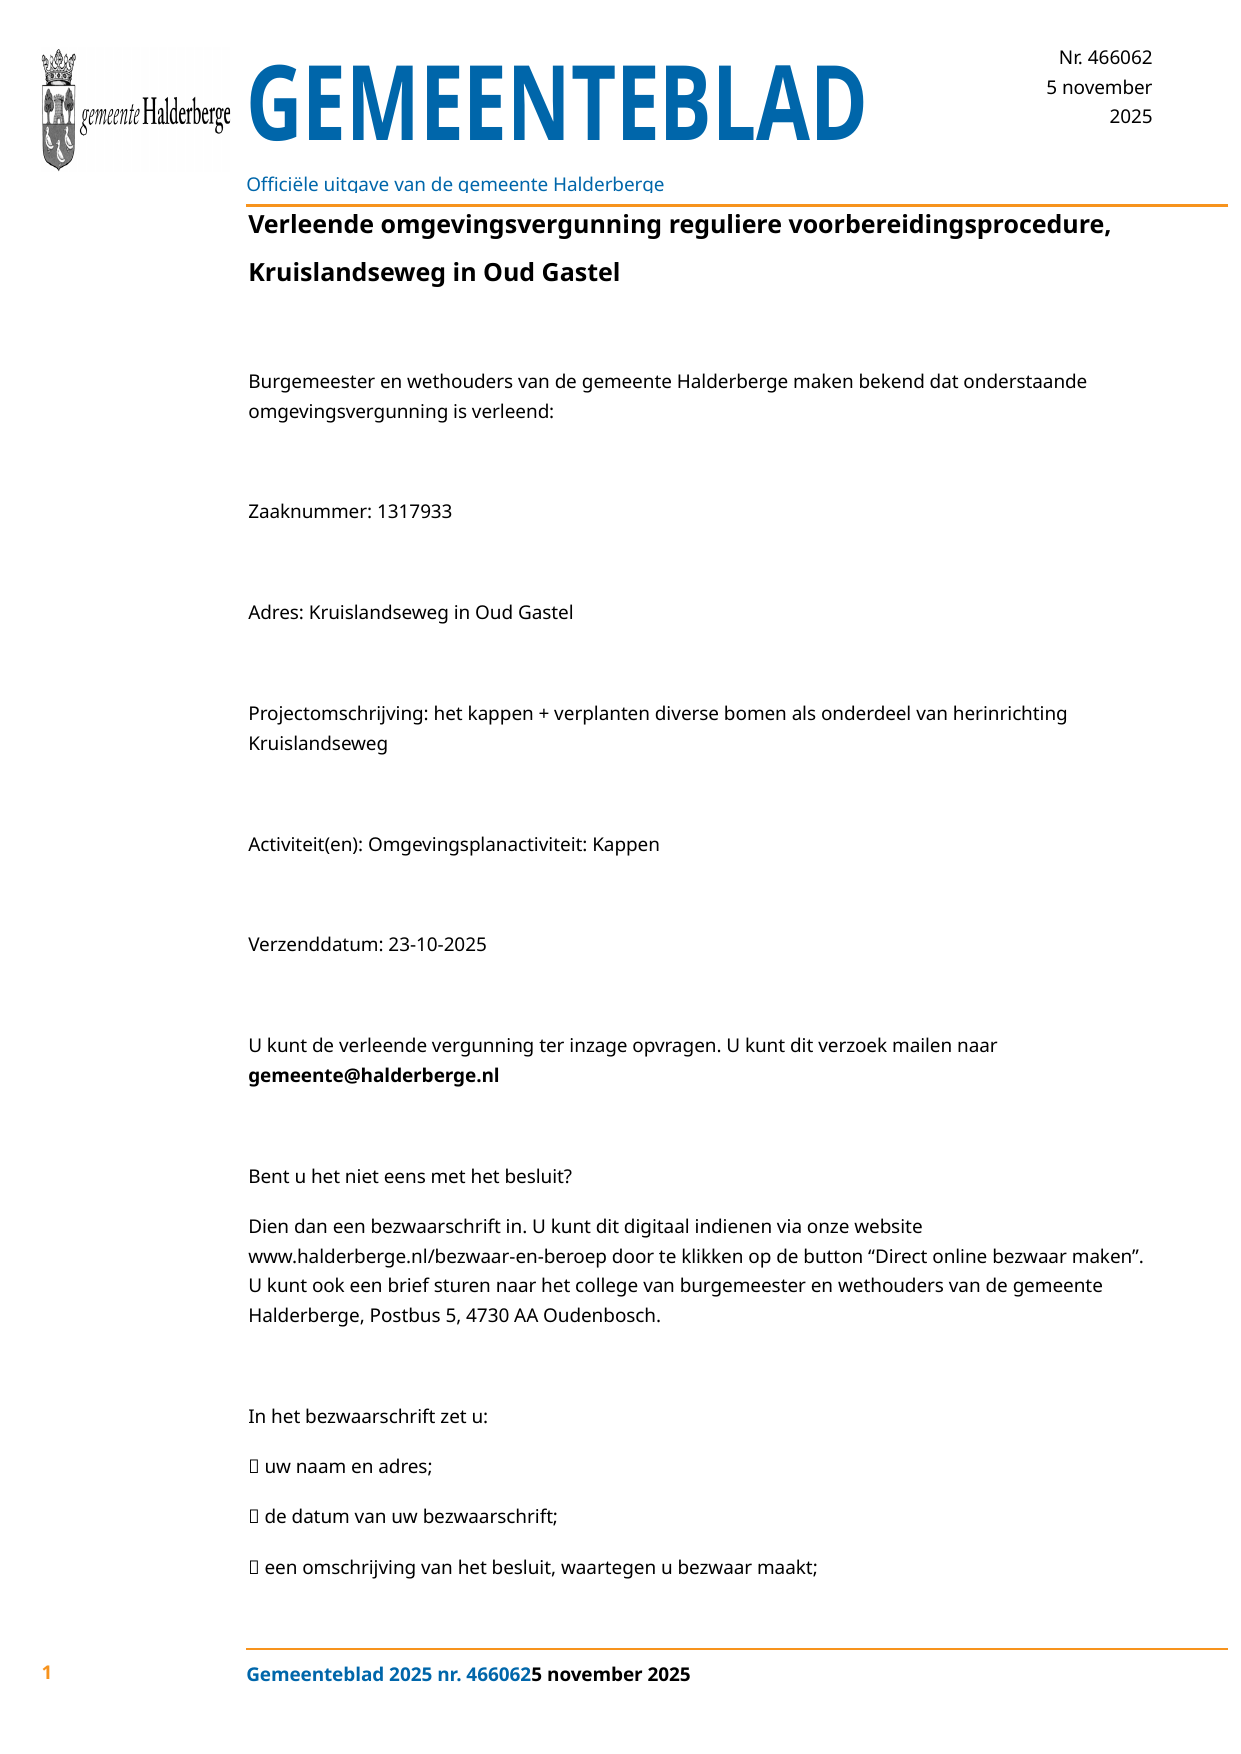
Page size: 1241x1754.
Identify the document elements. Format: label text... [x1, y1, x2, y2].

text Verleende omgevingsvergunning reguliere voorbereidingsprocedure, Kruislandseweg in Oud Gastel [248, 207, 1152, 288]
text Activiteit(en): Omgevingsplanactiviteit: Kappen [248, 831, 1152, 857]
text  uw naam en adres; [248, 1453, 1152, 1479]
text Dien dan een bezwaarschrift in. U kunt dit digitaal indienen via onze website www.halderberge.nl/bezwaar-en-beroep door te klikken op de button “Direct online bezwaar maken”. U kunt ook een brief sturen naar het college van burgemeester en wethouders van de gemeente Halderberge, Postbus 5, 4730 AA Oudenbosch. [248, 1213, 1152, 1328]
text Zaaknummer: 1317933 [248, 499, 1152, 524]
text Projectomschrijving: het kappen + verplanten diverse bomen als onderdeel van herinrichting Kruislandseweg [248, 700, 1152, 756]
text Adres: Kruislandseweg in Oud Gastel [248, 599, 1152, 625]
picture [41, 47, 231, 172]
text Burgemeester en wethouders van de gemeente Halderberge maken bekend dat onderstaande omgevingsvergunning is verleend: [248, 368, 1152, 424]
text Bent u het niet eens met het besluit? [248, 1163, 1152, 1189]
text  een omschrijving van het besluit, waartegen u bezwaar maakt; [248, 1554, 1152, 1580]
text U kunt de verleende vergunning ter inzage opvragen. U kunt dit verzoek mailen naar gemeente@halderberge.nl [248, 1032, 1152, 1088]
text Verzenddatum: 23-10-2025 [248, 932, 1152, 957]
text In het bezwaarschrift zet u: [248, 1403, 1152, 1429]
text  de datum van uw bezwaarschrift; [248, 1504, 1152, 1529]
